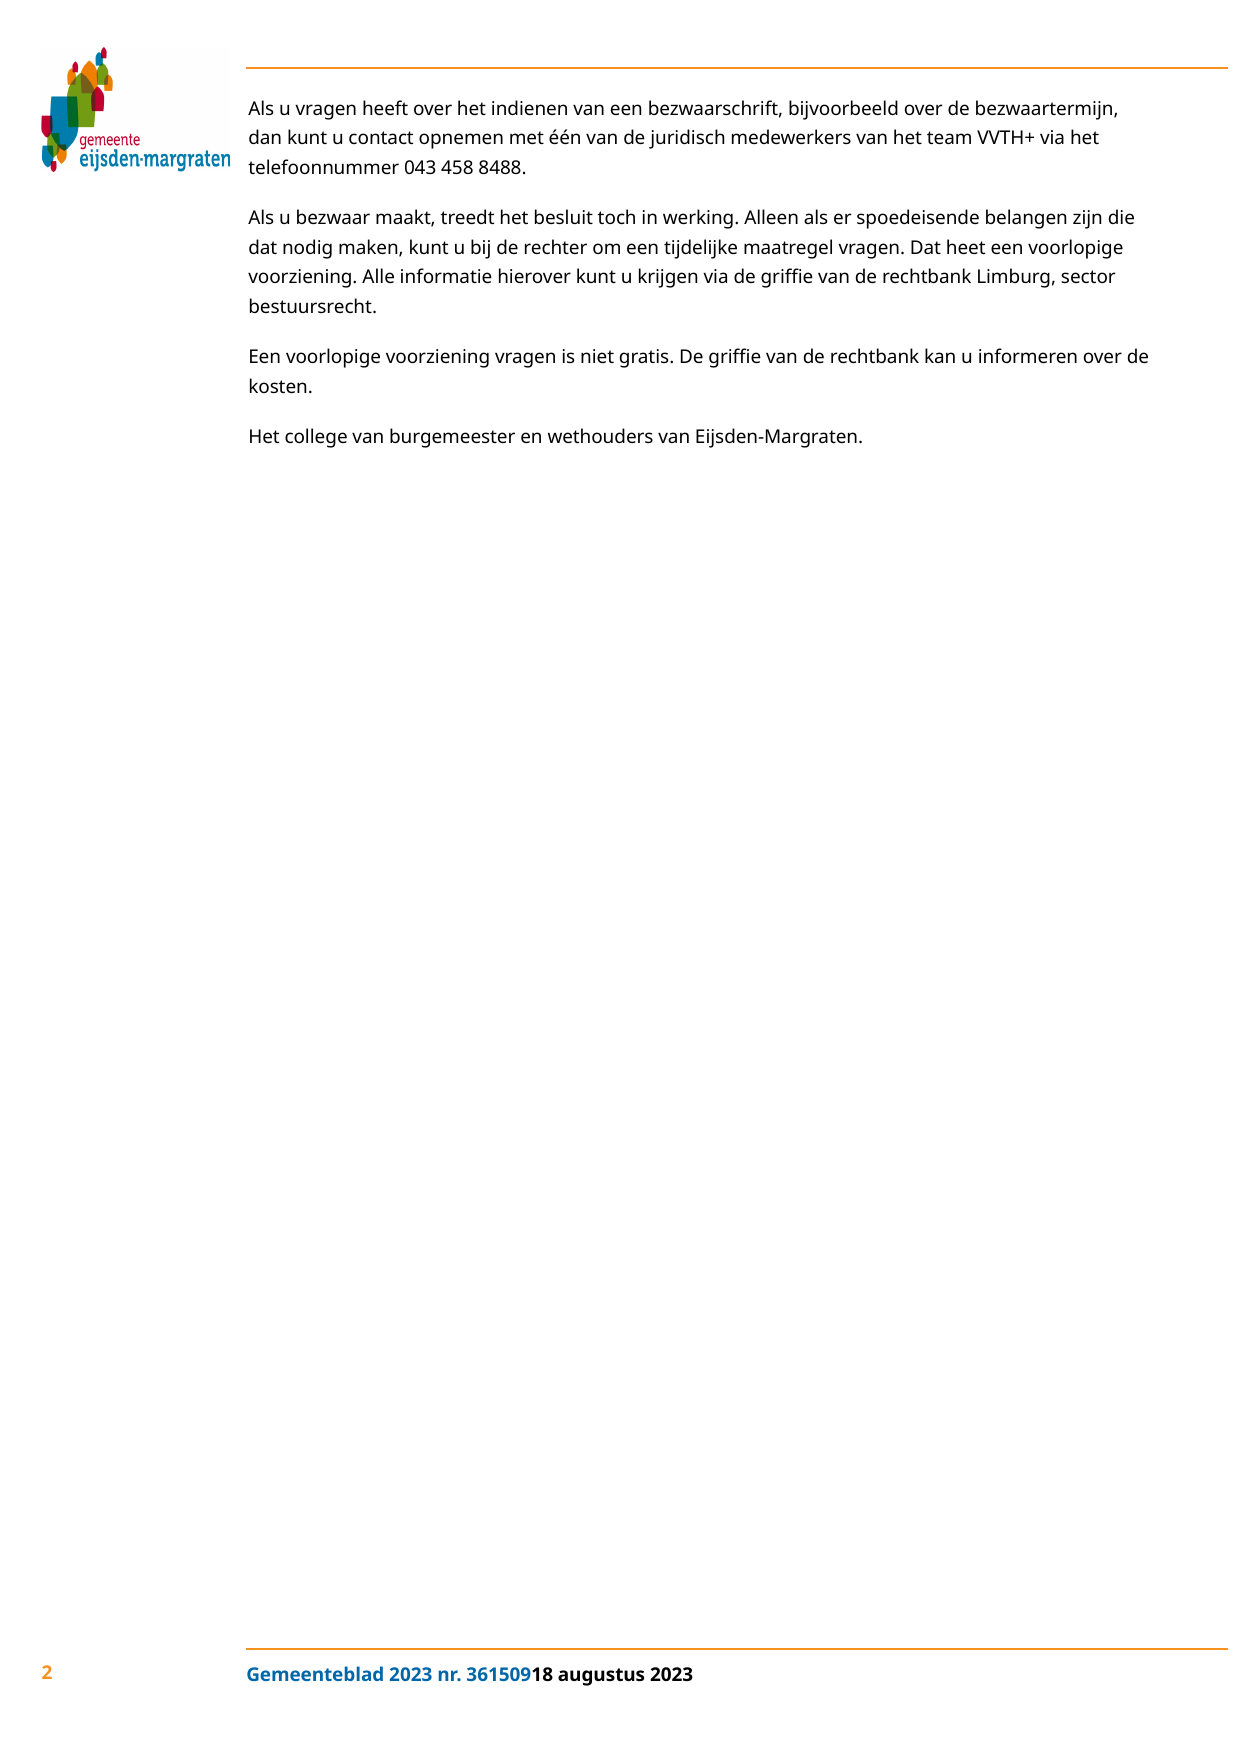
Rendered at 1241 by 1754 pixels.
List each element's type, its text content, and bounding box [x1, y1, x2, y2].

text Het college van burgemeester en wethouders van Eijsden-Margraten. [248, 423, 1152, 449]
picture [41, 47, 231, 172]
text Als u bezwaar maakt, treedt het besluit toch in werking. Alleen als er spoedeisende belangen zijn die dat nodig maken, kunt u bij de rechter om een tijdelijke maatregel vragen. Dat heet een voorlopige voorziening. Alle informatie hierover kunt u krijgen via de griffie van de rechtbank Limburg, sector bestuursrecht. [248, 204, 1152, 319]
text Als u vragen heeft over het indienen van een bezwaarschrift, bijvoorbeeld over de bezwaartermijn, dan kunt u contact opnemen met één van de juridisch medewerkers van het team VVTH+ via het telefoonnummer 043 458 8488. [248, 95, 1152, 180]
text Een voorlopige voorziening vragen is niet gratis. De griffie van de rechtbank kan u informeren over de kosten. [248, 343, 1152, 399]
